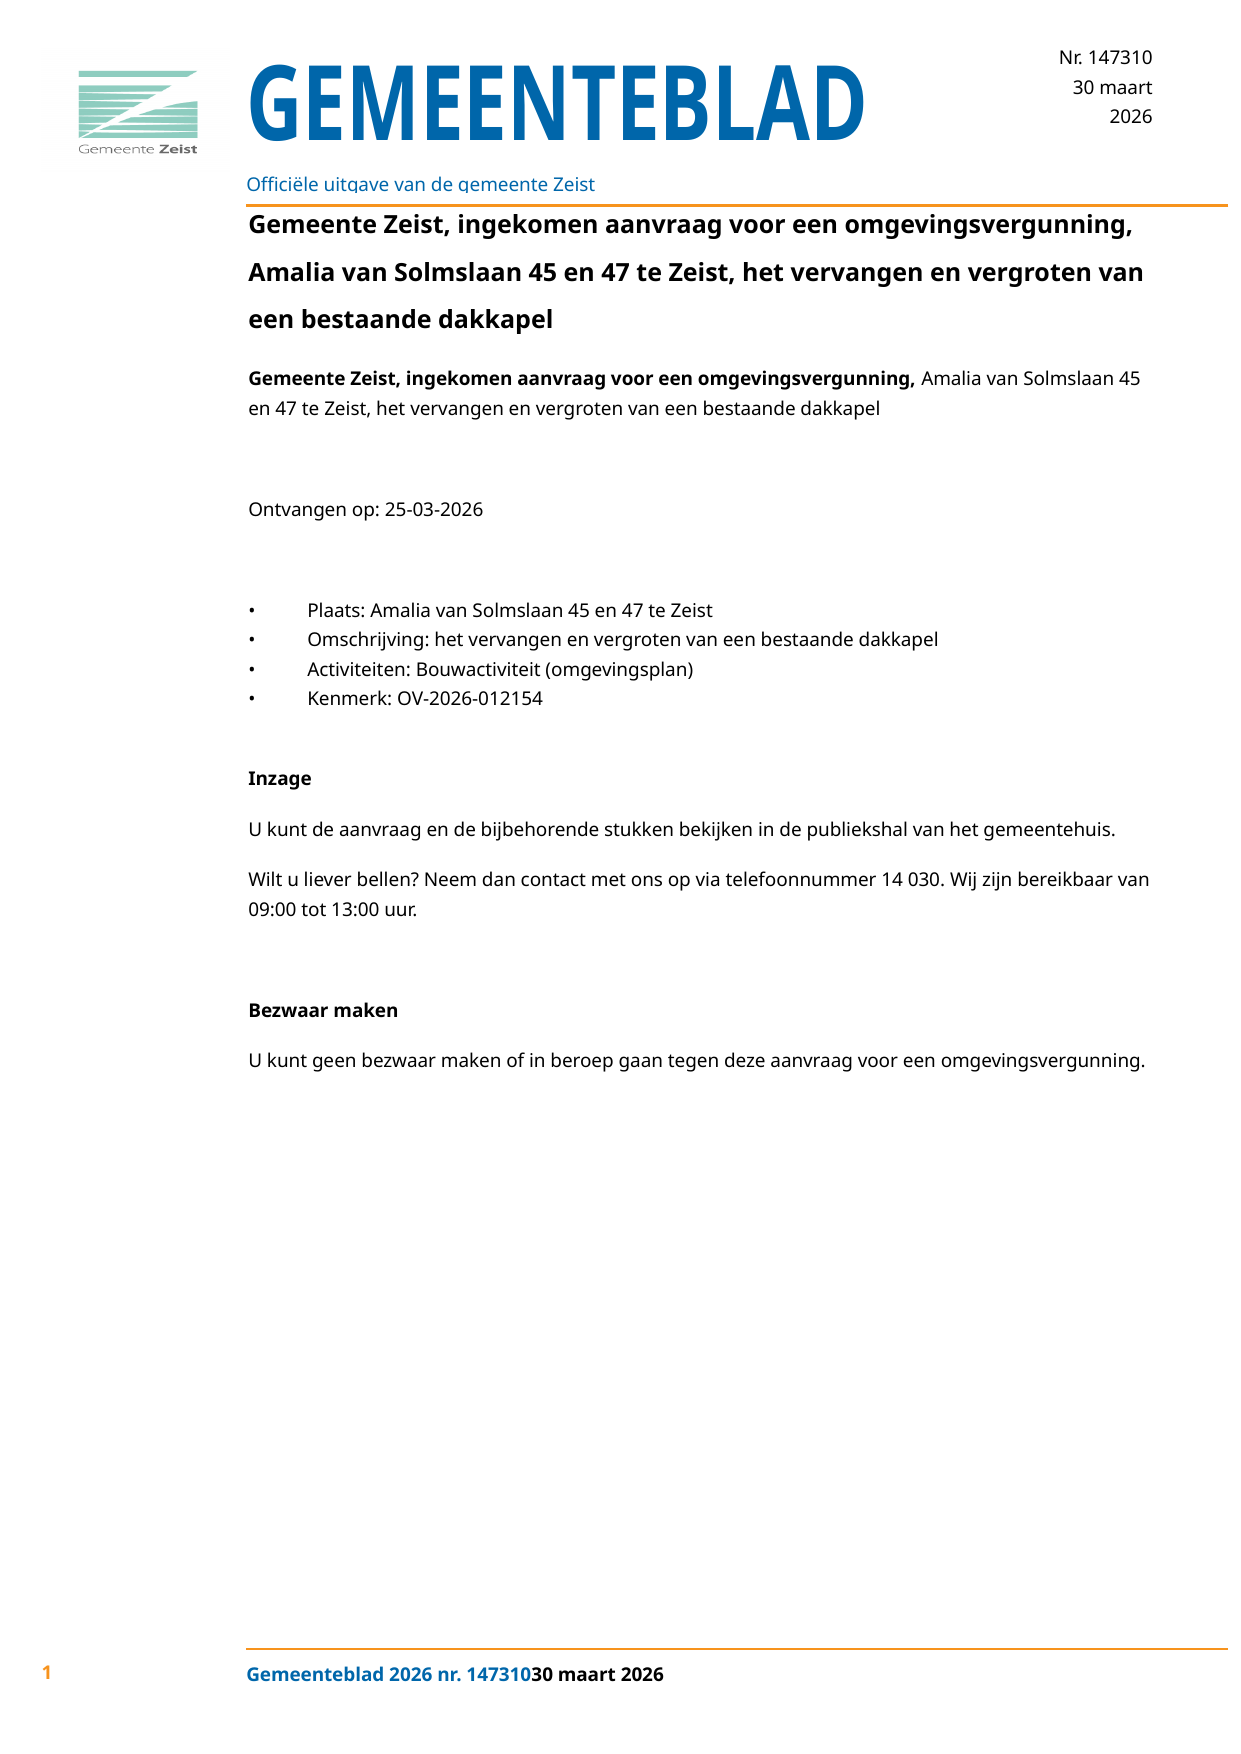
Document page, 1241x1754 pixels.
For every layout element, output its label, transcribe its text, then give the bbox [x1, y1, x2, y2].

list Kenmerk: OV-2026-012154 [248, 686, 1152, 711]
text U kunt geen bezwaar maken of in beroep gaan tegen deze aanvraag voor een omgevingsvergunning. [248, 1047, 1152, 1073]
text Ontvangen op: 25-03-2026 [248, 496, 1152, 522]
list Activiteiten: Bouwactiviteit (omgevingsplan) [248, 656, 1152, 682]
picture [41, 47, 231, 172]
text Gemeente Zeist, ingekomen aanvraag voor een omgevingsvergunning, Amalia van Solmslaan 45 en 47 te Zeist, het vervangen en vergroten van een bestaande dakkapel [248, 366, 1152, 421]
list Plaats: Amalia van Solmslaan 45 en 47 te Zeist [248, 597, 1152, 622]
text Gemeente Zeist, ingekomen aanvraag voor een omgevingsvergunning, Amalia van Solmslaan 45 en 47 te Zeist, het vervangen en vergroten van een bestaande dakkapel [248, 207, 1152, 336]
text Inzage [248, 766, 1152, 791]
text Bezwaar maken [248, 997, 1152, 1022]
list Omschrijving: het vervangen en vergroten van een bestaande dakkapel [248, 626, 1152, 652]
text U kunt de aanvraag en de bijbehorende stukken bekijken in de publiekshal van het gemeentehuis. [248, 816, 1152, 842]
text Wilt u liever bellen? Neem dan contact met ons op via telefoonnummer 14 030. Wij zijn bereikbaar van 09:00 tot 13:00 uur. [248, 866, 1152, 922]
